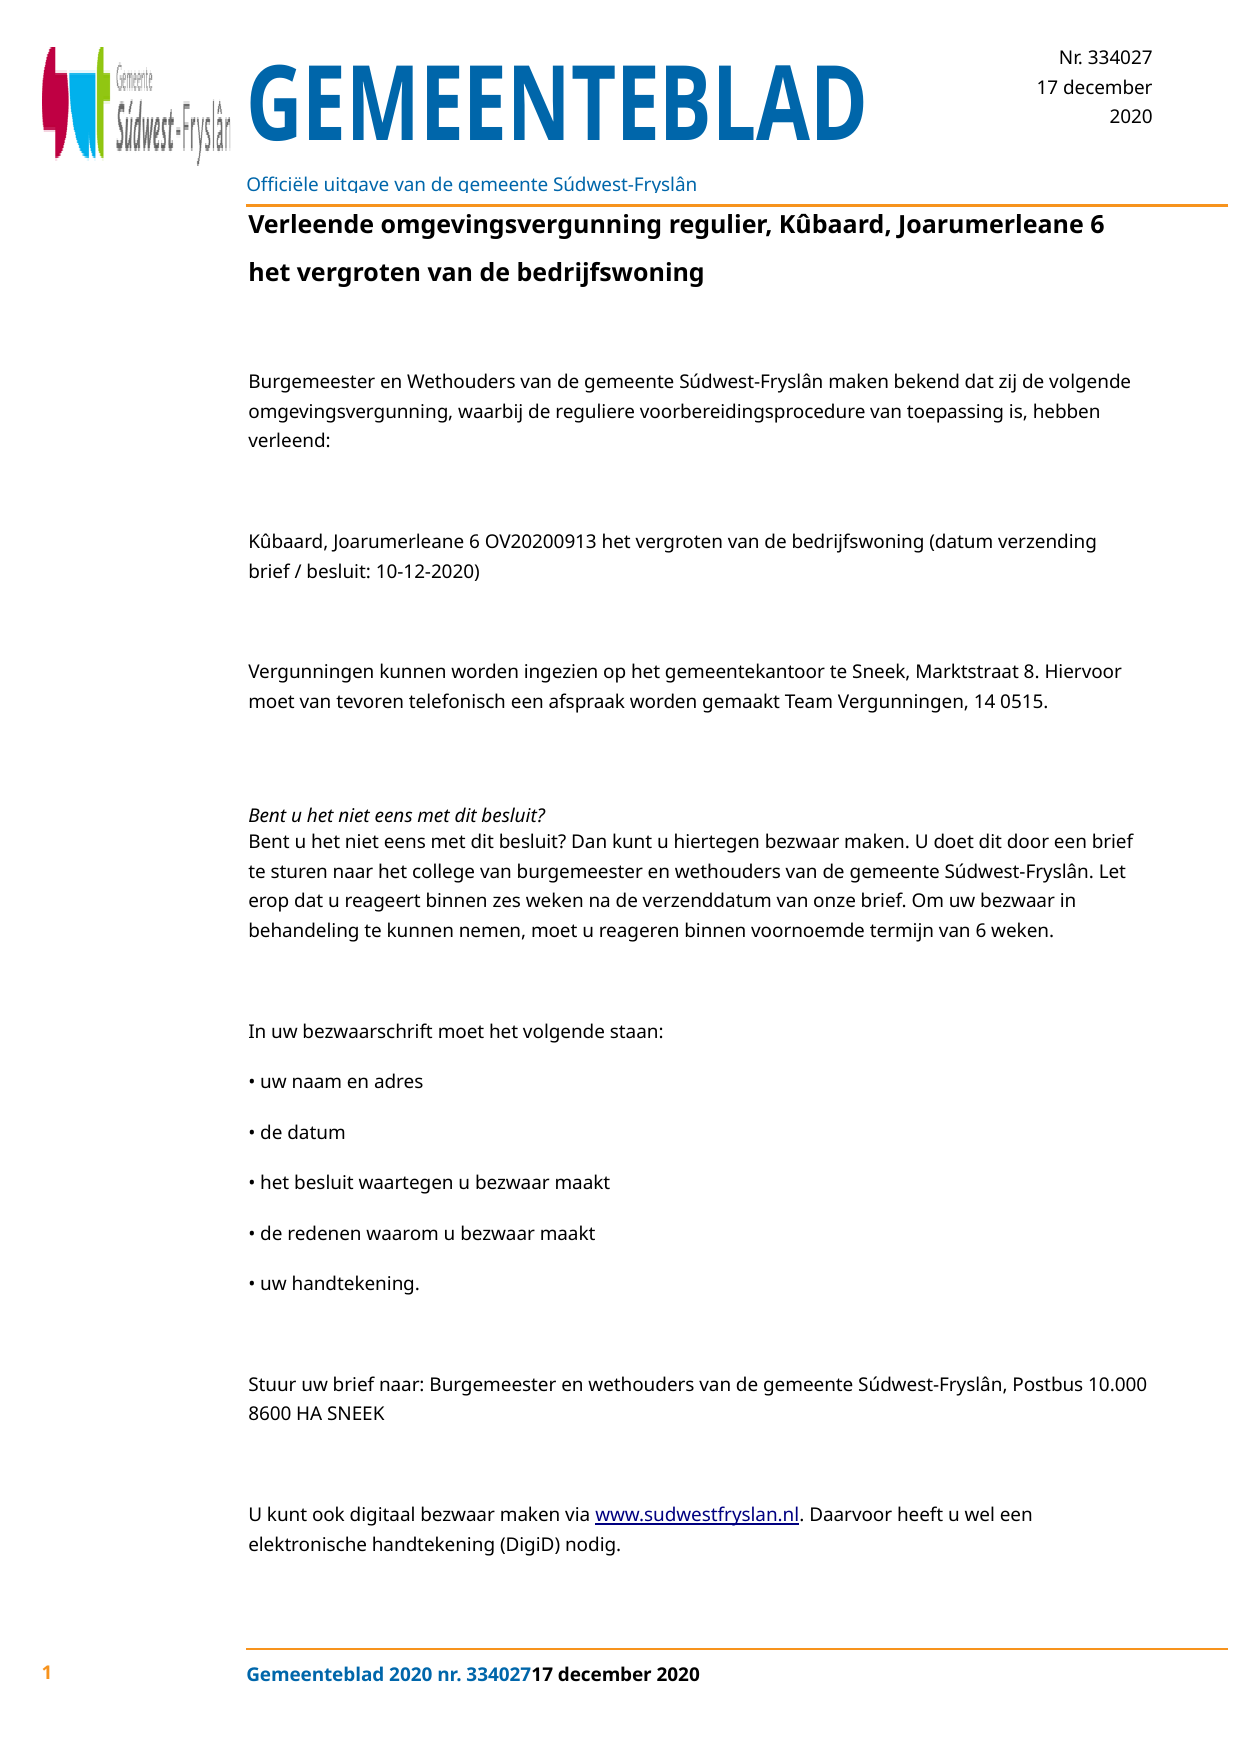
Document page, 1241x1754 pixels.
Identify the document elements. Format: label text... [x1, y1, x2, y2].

text In uw bezwaarschrift moet het volgende staan: [248, 1018, 1152, 1044]
picture [41, 47, 231, 172]
text Kûbaard, Joarumerleane 6 OV20200913 het vergroten van de bedrijfswoning (datum verzending brief / besluit: 10-12-2020) [248, 528, 1152, 584]
text Stuur uw brief naar: Burgemeester en wethouders van de gemeente Súdwest-Fryslân, Postbus 10.000 8600 HA SNEEK [248, 1371, 1152, 1426]
text • uw handtekening. [248, 1270, 1152, 1296]
text Bent u het niet eens met dit besluit? [248, 803, 1152, 828]
text Verleende omgevingsvergunning regulier, Kûbaard, Joarumerleane 6 het vergroten van de bedrijfswoning [248, 207, 1152, 288]
text U kunt ook digitaal bezwaar maken via www.sudwestfryslan.nl. Daarvoor heeft u wel een elektronische handtekening (DigiD) nodig. [248, 1501, 1152, 1557]
text Bent u het niet eens met dit besluit? Dan kunt u hiertegen bezwaar maken. U doet dit door een brief te sturen naar het college van burgemeester en wethouders van de gemeente Súdwest-Fryslân. Let erop dat u reageert binnen zes weken na de verzenddatum van onze brief. Om uw bezwaar in behandeling te kunnen nemen, moet u reageren binnen voornoemde termijn van 6 weken. [248, 828, 1152, 943]
text • uw naam en adres [248, 1068, 1152, 1094]
text • de redenen waarom u bezwaar maakt [248, 1220, 1152, 1245]
text • het besluit waartegen u bezwaar maakt [248, 1169, 1152, 1195]
text Vergunningen kunnen worden ingezien op het gemeentekantoor te Sneek, Marktstraat 8. Hiervoor moet van tevoren telefonisch een afspraak worden gemaakt Team Vergunningen, 14 0515. [248, 659, 1152, 714]
text Burgemeester en Wethouders van de gemeente Súdwest-Fryslân maken bekend dat zij de volgende omgevingsvergunning, waarbij de reguliere voorbereidingsprocedure van toepassing is, hebben verleend: [248, 368, 1152, 453]
text • de datum [248, 1119, 1152, 1144]
